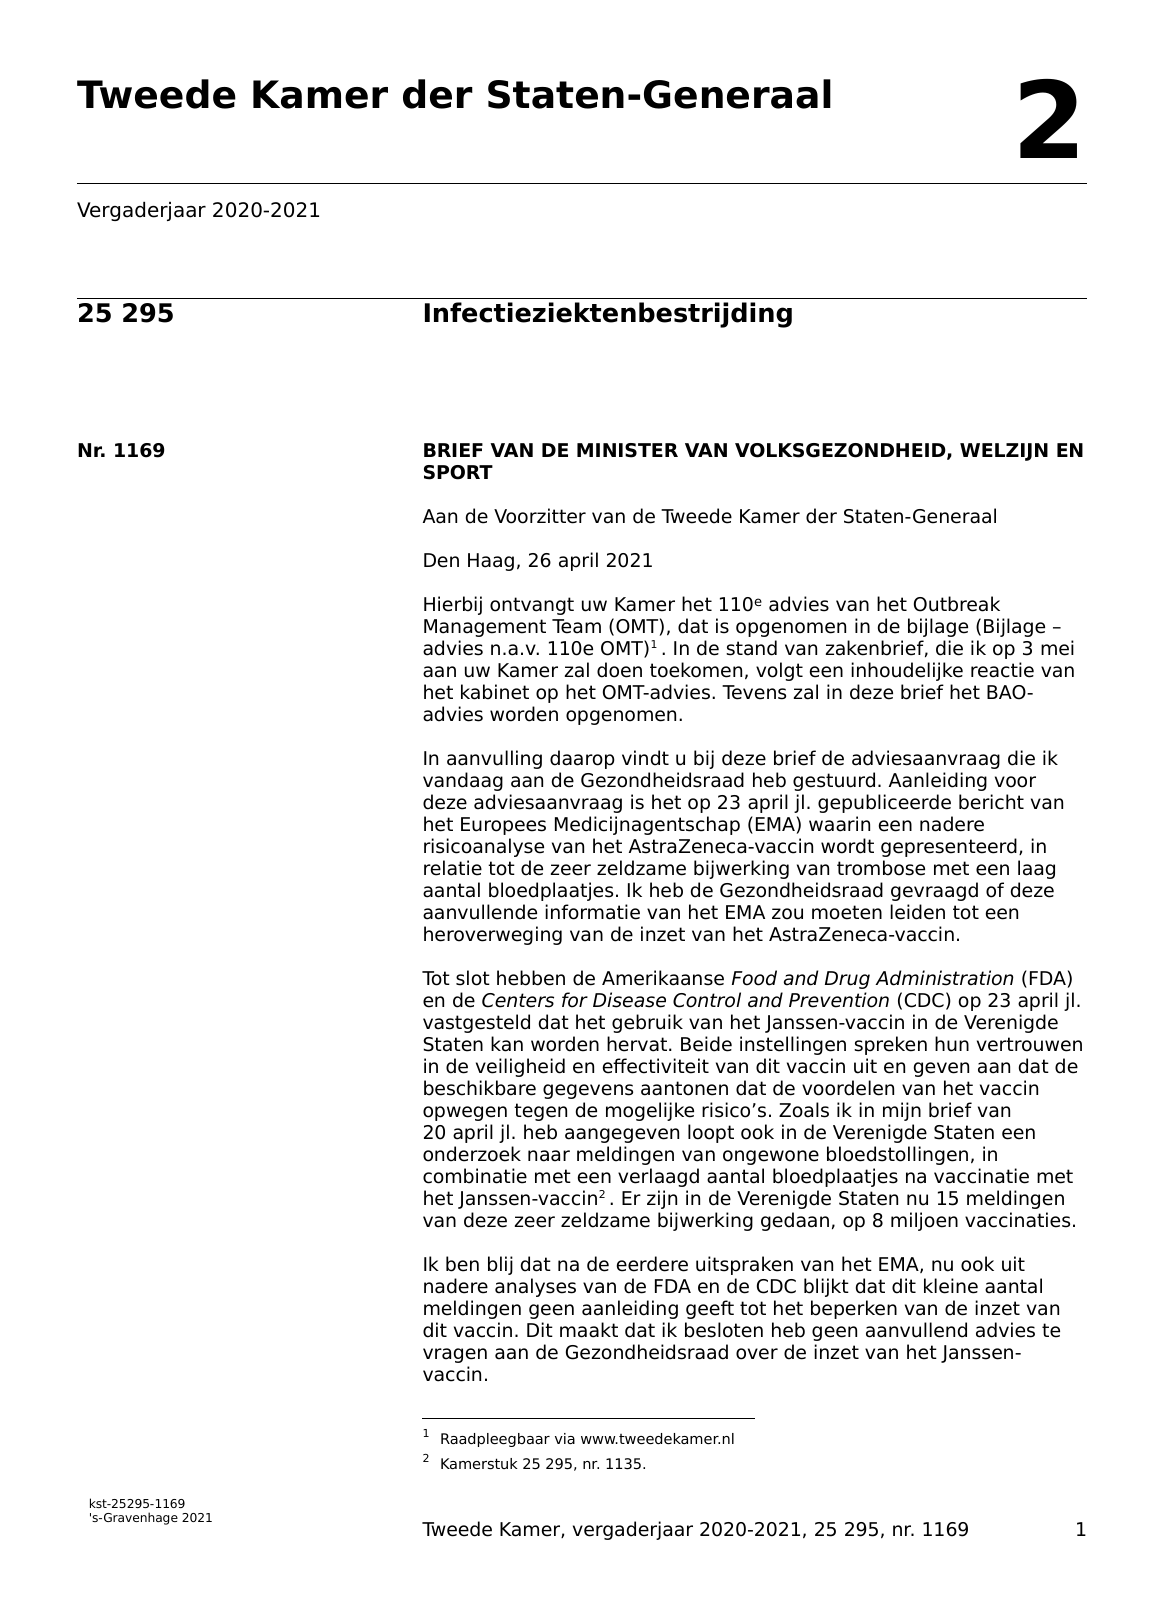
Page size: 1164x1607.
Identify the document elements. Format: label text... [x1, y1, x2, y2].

text Den Haag, 26 april 2021 [422, 550, 1087, 572]
text kst-25295-1169 [88, 1497, 323, 1511]
table_header 2 [886, 59, 1087, 183]
text Tot slot hebben de Amerikaanse Food and Drug Administration (FDA) en de Centers for Disease Control and Prevention (CDC) op 23 april jl. vastgesteld dat het gebruik van het Janssen-vaccin in de Verenigde Staten kan worden hervat. Beide instellingen spreken hun vertrouwen in de veiligheid en effectiviteit van dit vaccin uit en geven aan dat de beschikbare gegevens aantonen dat de voordelen van het vaccin opwegen tegen de mogelijke risico’s. Zoals ik in mijn brief van 20 april jl. heb aangegeven loopt ook in de Verenigde Staten een onderzoek naar meldingen van ongewone bloedstollingen, in combinatie met een verlaagd aantal bloedplaatjes na vaccinatie met het Janssen-vaccin. Er zijn in de Verenigde Staten nu 15 meldingen van deze zeer zeldzame bijwerking gedaan, op 8 miljoen vaccinaties. [422, 968, 1087, 1232]
text Raadpleegbaar via www.tweedekamer.nl [422, 1427, 1087, 1449]
table_header Tweede Kamer der Staten-Generaal [77, 59, 886, 183]
text Kamerstuk 25 295, nr. 1135. [422, 1452, 1087, 1474]
subtitle Nr. 1169 BRIEF VAN DE MINISTER VAN VOLKSGEZONDHEID, WELZIJN EN SPORT [77, 440, 1087, 484]
text Ik ben blij dat na de eerdere uitspraken van het EMA, nu ook uit nadere analyses van de FDA en de CDC blijkt dat dit kleine aantal meldingen geen aanleiding geeft tot het beperken van de inzet van dit vaccin. Dit maakt dat ik besloten heb geen aanvullend advies te vragen aan de Gezondheidsraad over de inzet van het Janssen-vaccin. [422, 1254, 1087, 1386]
text 's-Gravenhage 2021 [88, 1511, 323, 1525]
subtitle 25 295 Infectieziektenbestrijding [77, 299, 1087, 329]
text Aan de Voorzitter van de Tweede Kamer der Staten-Generaal [422, 506, 1087, 528]
text Hierbij ontvangt uw Kamer het 110e advies van het Outbreak Management Team (OMT), dat is opgenomen in de bijlage (Bijlage – advies n.a.v. 110e OMT). In de stand van zakenbrief, die ik op 3 mei aan uw Kamer zal doen toekomen, volgt een inhoudelijke reactie van het kabinet op het OMT-advies. Tevens zal in deze brief het BAO-advies worden opgenomen. [422, 594, 1087, 726]
text In aanvulling daarop vindt u bij deze brief de adviesaanvraag die ik vandaag aan de Gezondheidsraad heb gestuurd. Aanleiding voor deze adviesaanvraag is het op 23 april jl. gepubliceerde bericht van het Europees Medicijnagentschap (EMA) waarin een nadere risicoanalyse van het AstraZeneca-vaccin wordt gepresenteerd, in relatie tot de zeer zeldzame bijwerking van trombose met een laag aantal bloedplaatjes. Ik heb de Gezondheidsraad gevraagd of deze aanvullende informatie van het EMA zou moeten leiden tot een heroverweging van de inzet van het AstraZeneca-vaccin. [422, 748, 1087, 946]
table_cell Vergaderjaar 2020-2021 [77, 184, 1087, 298]
